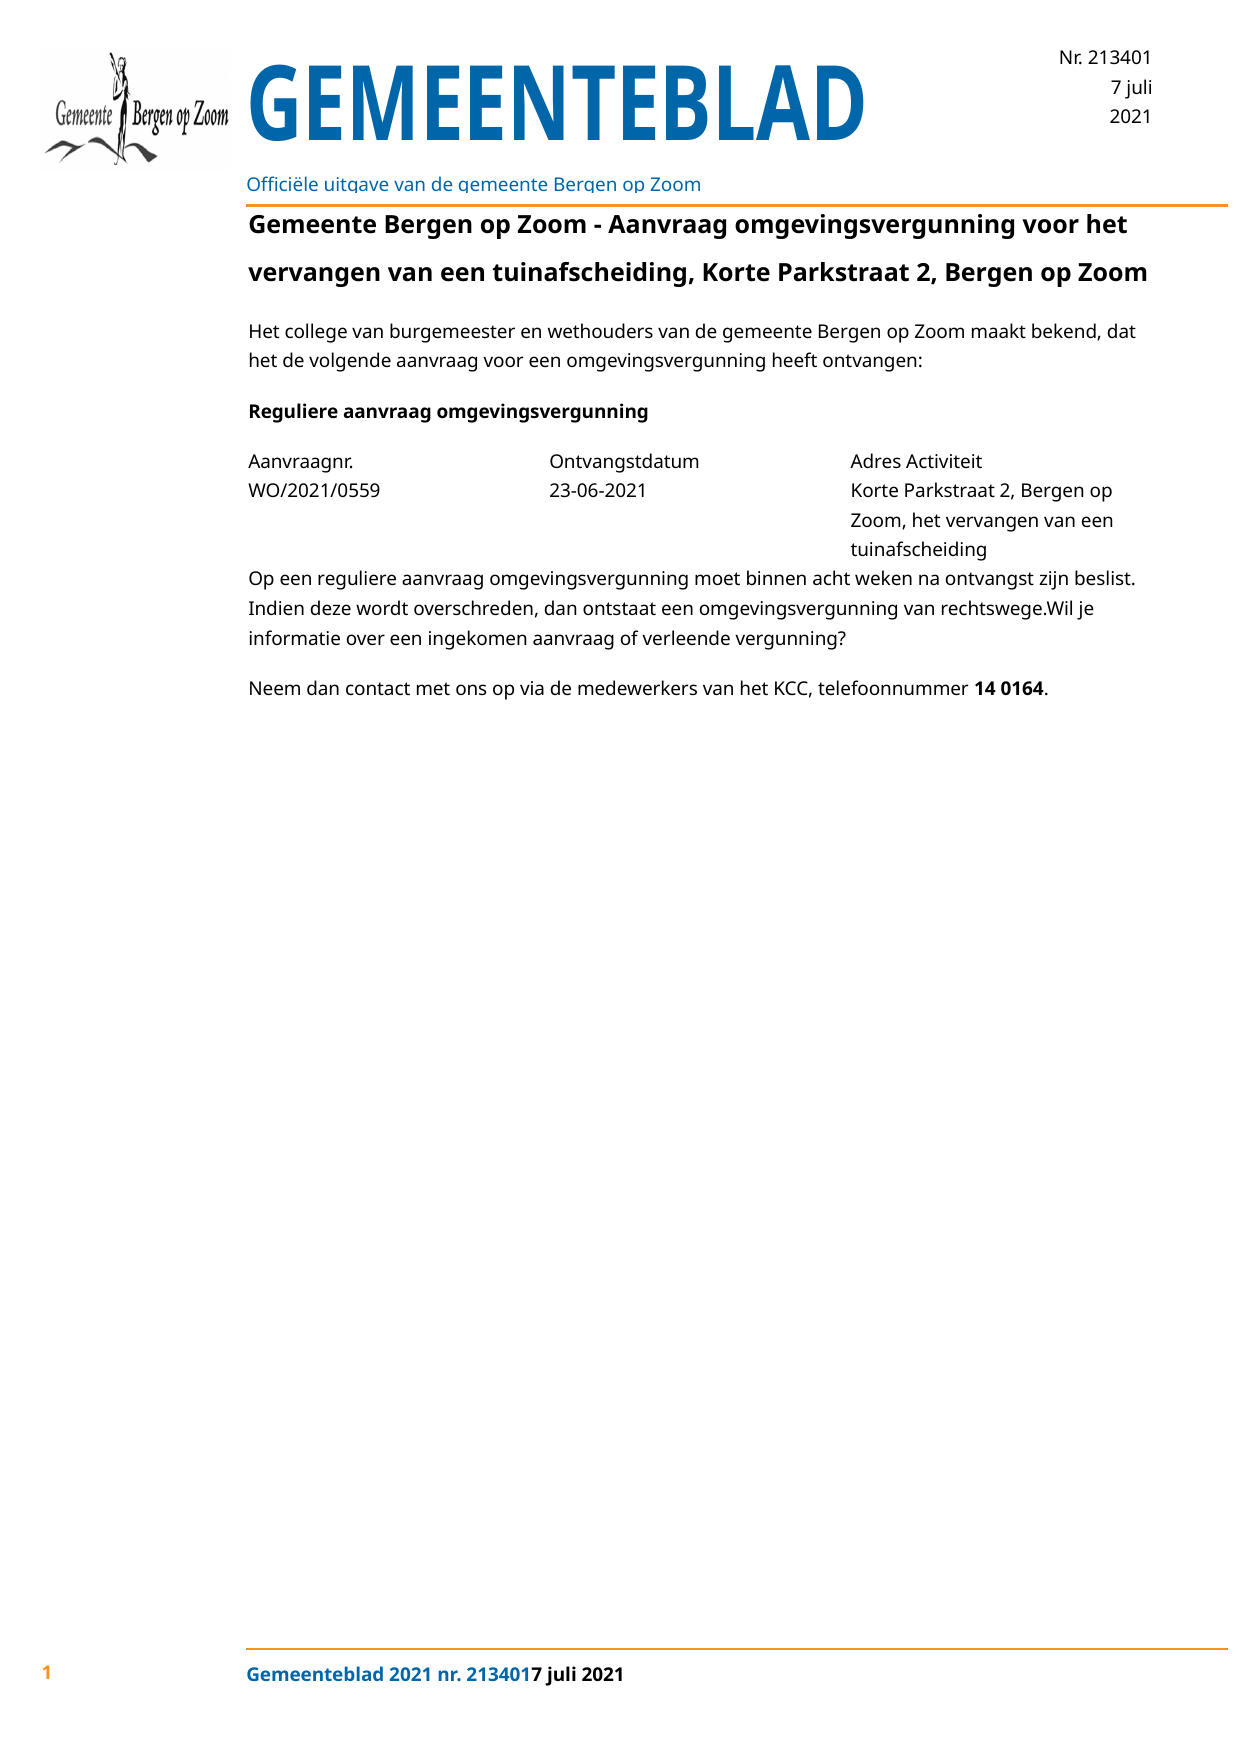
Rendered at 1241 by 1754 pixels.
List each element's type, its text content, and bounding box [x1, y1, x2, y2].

table_header Aanvraagnr. [248, 449, 549, 474]
text Op een reguliere aanvraag omgevingsvergunning moet binnen acht weken na ontvangst zijn beslist. Indien deze wordt overschreden, dan ontstaat een omgevingsvergunning van rechtswege.Wil je informatie over een ingekomen aanvraag of verleende vergunning? [248, 566, 1152, 651]
table_header Korte Parkstraat 2, Bergen op Zoom, het vervangen van een tuinafscheiding [850, 478, 1152, 562]
picture [41, 47, 231, 172]
text Reguliere aanvraag omgevingsvergunning [248, 398, 1152, 424]
text Neem dan contact met ons op via de medewerkers van het KCC, telefoonnummer 14 0164. [248, 675, 1152, 701]
text Gemeente Bergen op Zoom - Aanvraag omgevingsvergunning voor het vervangen van een tuinafscheiding, Korte Parkstraat 2, Bergen op Zoom [248, 207, 1152, 288]
table_header Ontvangstdatum [549, 449, 850, 474]
table_header WO/2021/0559 [248, 478, 549, 562]
table_header Adres Activiteit [850, 449, 1152, 474]
table_header 23-06-2021 [549, 478, 850, 562]
text Het college van burgemeester en wethouders van de gemeente Bergen op Zoom maakt bekend, dat het de volgende aanvraag voor een omgevingsvergunning heeft ontvangen: [248, 318, 1152, 373]
